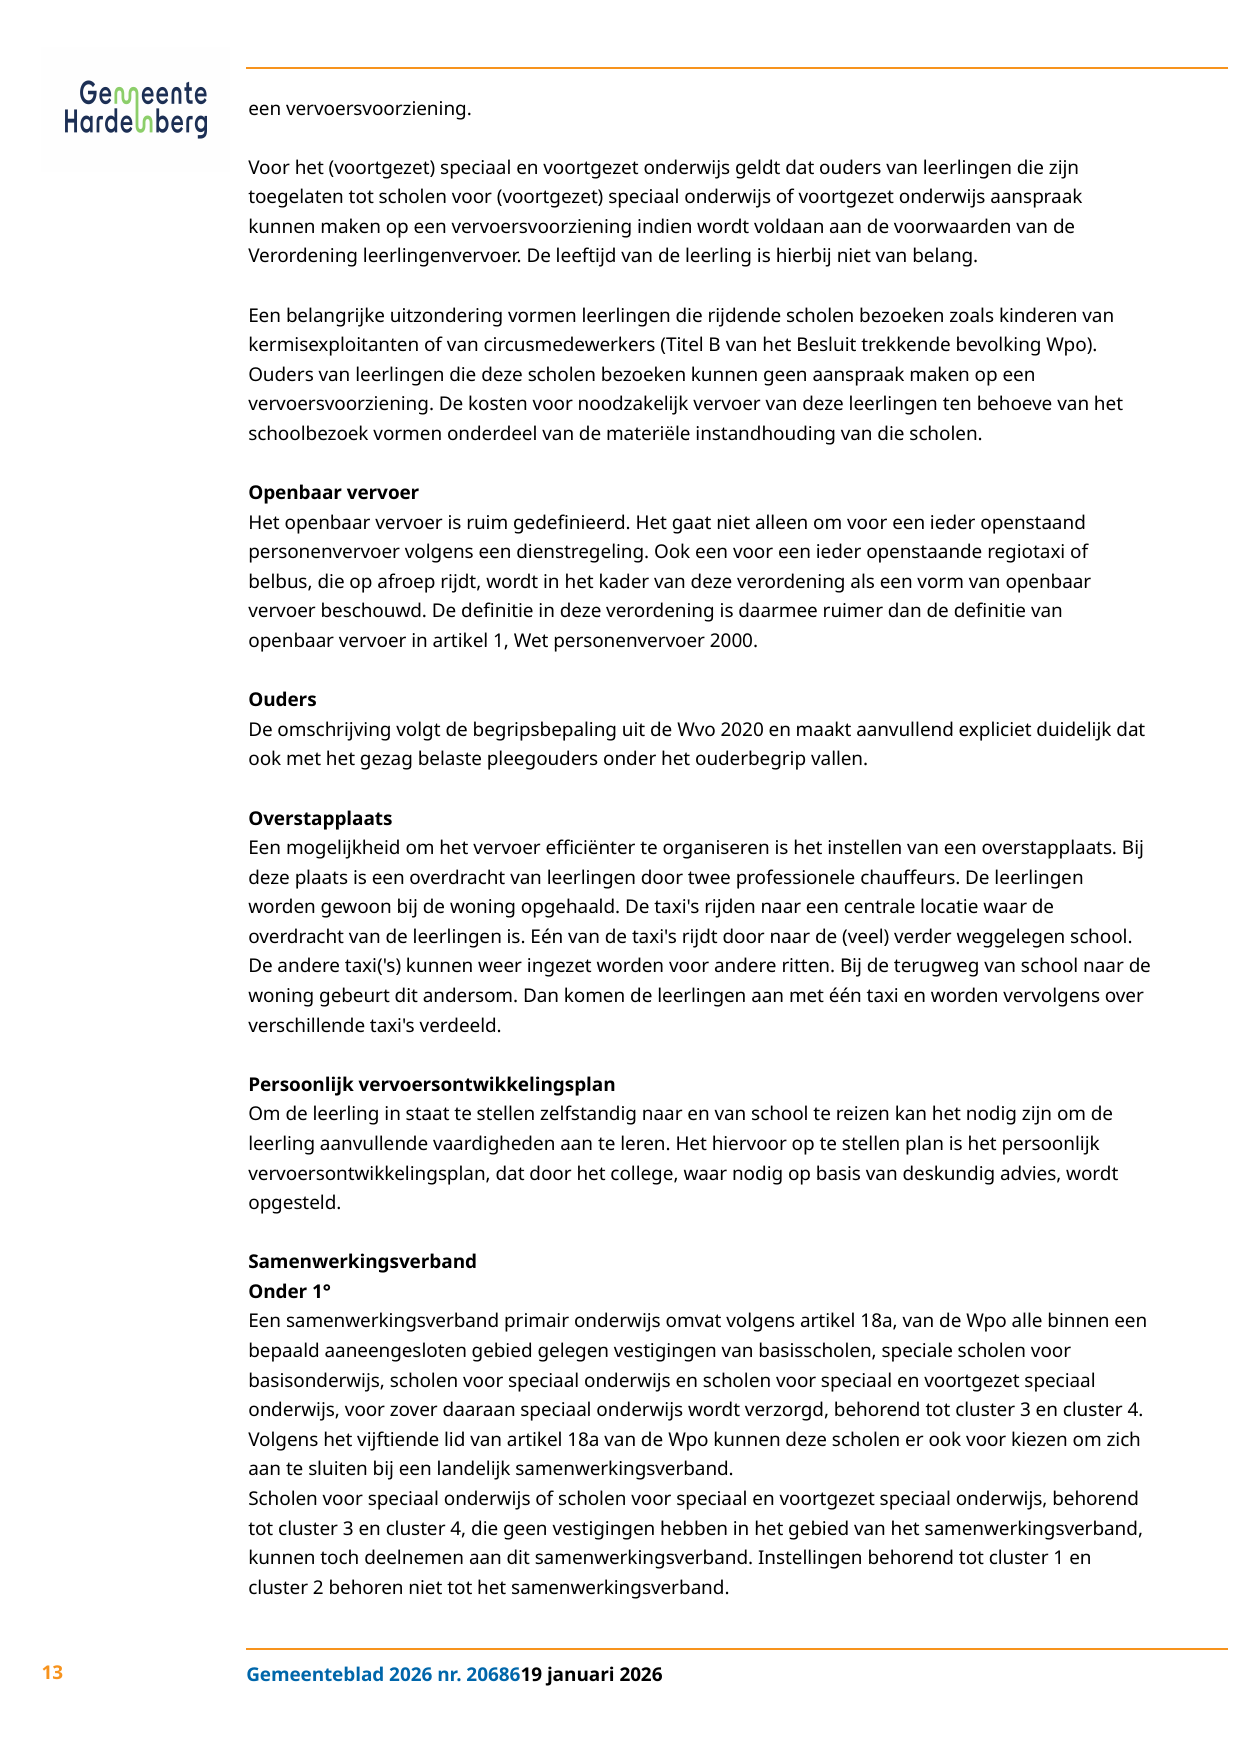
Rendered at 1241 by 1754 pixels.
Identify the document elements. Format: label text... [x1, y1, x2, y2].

text een vervoersvoorziening. [248, 95, 1152, 121]
text Ouders [248, 686, 1152, 712]
text Onder 1° [248, 1278, 1152, 1304]
text Een mogelijkheid om het vervoer efficiënter te organiseren is het instellen van een overstapplaats. Bij deze plaats is een overdracht van leerlingen door twee professionele chauffeurs. De leerlingen worden gewoon bij de woning opgehaald. De taxi's rijden naar een centrale locatie waar de overdracht van de leerlingen is. Eén van de taxi's rijdt door naar de (veel) verder weggelegen school. De andere taxi('s) kunnen weer ingezet worden voor andere ritten. Bij de terugweg van school naar de woning gebeurt dit andersom. Dan komen de leerlingen aan met één taxi en worden vervolgens over verschillende taxi's verdeeld. [248, 834, 1152, 1038]
text Om de leerling in staat te stellen zelfstandig naar en van school te reizen kan het nodig zijn om de leerling aanvullende vaardigheden aan te leren. Het hiervoor op te stellen plan is het persoonlijk vervoersontwikkelingsplan, dat door het college, waar nodig op basis van deskundig advies, wordt opgesteld. [248, 1101, 1152, 1215]
text Openbaar vervoer [248, 479, 1152, 505]
text De omschrijving volgt de begripsbepaling uit de Wvo 2020 en maakt aanvullend expliciet duidelijk dat ook met het gezag belaste pleegouders onder het ouderbegrip vallen. [248, 716, 1152, 771]
text Persoonlijk vervoersontwikkelingsplan [248, 1071, 1152, 1097]
text Een belangrijke uitzondering vormen leerlingen die rijdende scholen bezoeken zoals kinderen van kermisexploitanten of van circusmedewerkers (Titel B van het Besluit trekkende bevolking Wpo). Ouders van leerlingen die deze scholen bezoeken kunnen geen aanspraak maken op een vervoersvoorziening. De kosten voor noodzakelijk vervoer van deze leerlingen ten behoeve van het schoolbezoek vormen onderdeel van de materiële instandhouding van die scholen. [248, 302, 1152, 446]
text Scholen voor speciaal onderwijs of scholen voor speciaal en voortgezet speciaal onderwijs, behorend tot cluster 3 en cluster 4, die geen vestigingen hebben in het gebied van het samenwerkingsverband, kunnen toch deelnemen aan dit samenwerkingsverband. Instellingen behorend tot cluster 1 en cluster 2 behoren niet tot het samenwerkingsverband. [248, 1485, 1152, 1600]
text Samenwerkingsverband [248, 1248, 1152, 1274]
text Een samenwerkingsverband primair onderwijs omvat volgens artikel 18a, van de Wpo alle binnen een bepaald aaneengesloten gebied gelegen vestigingen van basisscholen, speciale scholen voor basisonderwijs, scholen voor speciaal onderwijs en scholen voor speciaal en voortgezet speciaal onderwijs, voor zover daaraan speciaal onderwijs wordt verzorgd, behorend tot cluster 3 en cluster 4. Volgens het vijftiende lid van artikel 18a van de Wpo kunnen deze scholen er ook voor kiezen om zich aan te sluiten bij een landelijk samenwerkingsverband. [248, 1308, 1152, 1481]
text Voor het (voortgezet) speciaal en voortgezet onderwijs geldt dat ouders van leerlingen die zijn toegelaten tot scholen voor (voortgezet) speciaal onderwijs of voortgezet onderwijs aanspraak kunnen maken op een vervoersvoorziening indien wordt voldaan aan de voorwaarden van de Verordening leerlingenvervoer. De leeftijd van de leerling is hierbij niet van belang. [248, 154, 1152, 268]
text Het openbaar vervoer is ruim gedefinieerd. Het gaat niet alleen om voor een ieder openstaand personenvervoer volgens een dienstregeling. Ook een voor een ieder openstaande regiotaxi of belbus, die op afroep rijdt, wordt in het kader van deze verordening als een vorm van openbaar vervoer beschouwd. De definitie in deze verordening is daarmee ruimer dan de definitie van openbaar vervoer in artikel 1, Wet personenvervoer 2000. [248, 509, 1152, 653]
text Overstapplaats [248, 805, 1152, 831]
picture [41, 47, 231, 172]
